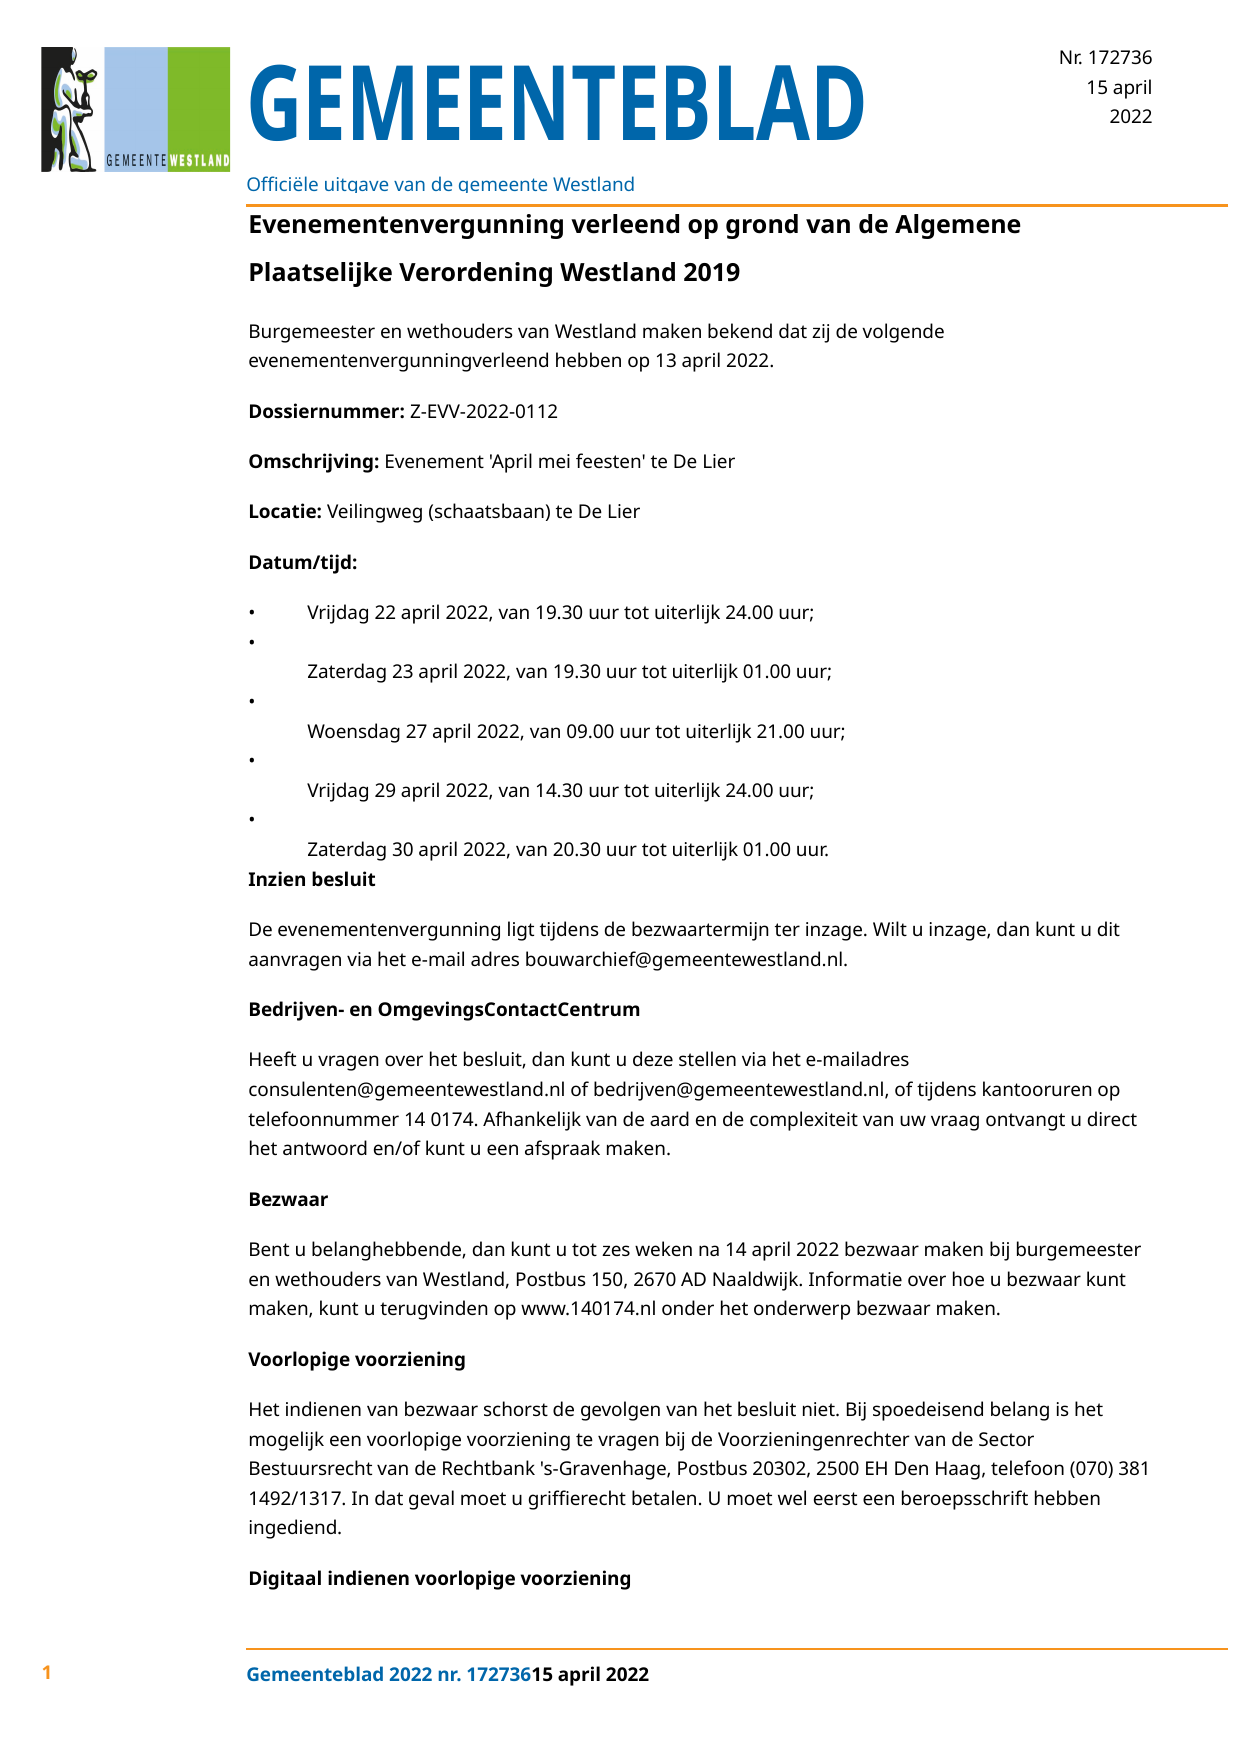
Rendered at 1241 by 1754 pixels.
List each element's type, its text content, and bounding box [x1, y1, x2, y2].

list Vrijdag 29 april 2022, van 14.30 uur tot uiterlijk 24.00 uur; [248, 777, 1152, 803]
list Vrijdag 22 april 2022, van 19.30 uur tot uiterlijk 24.00 uur; [248, 599, 1152, 625]
text Digitaal indienen voorlopige voorziening [248, 1565, 1152, 1591]
text Locatie: Veilingweg (schaatsbaan) te De Lier [248, 499, 1152, 524]
text De evenementenvergunning ligt tijdens de bezwaartermijn ter inzage. Wilt u inzage, dan kunt u dit aanvragen via het e-mail adres bouwarchief@gemeentewestland.nl. [248, 916, 1152, 972]
text Omschrijving: Evenement 'April mei feesten' te De Lier [248, 448, 1152, 474]
text Bent u belanghebbende, dan kunt u tot zes weken na 14 april 2022 bezwaar maken bij burgemeester en wethouders van Westland, Postbus 150, 2670 AD Naaldwijk. Informatie over hoe u bezwaar kunt maken, kunt u terugvinden op www.140174.nl onder het onderwerp bezwaar maken. [248, 1236, 1152, 1321]
text Bedrijven- en OmgevingsContactCentrum [248, 996, 1152, 1022]
text Inzien besluit [248, 866, 1152, 892]
text Het indienen van bezwaar schorst de gevolgen van het besluit niet. Bij spoedeisend belang is het mogelijk een voorlopige voorziening te vragen bij de Voorzieningenrechter van de Sector Bestuursrecht van de Rechtbank 's-Gravenhage, Postbus 20302, 2500 EH Den Haag, telefoon (070) 381 1492/1317. In dat geval moet u griffierecht betalen. U moet wel eerst een beroepsschrift hebben ingediend. [248, 1396, 1152, 1540]
picture [41, 47, 231, 172]
text Datum/tijd: [248, 549, 1152, 575]
list Zaterdag 23 april 2022, van 19.30 uur tot uiterlijk 01.00 uur; [248, 659, 1152, 684]
text Bezwaar [248, 1186, 1152, 1212]
list Zaterdag 30 april 2022, van 20.30 uur tot uiterlijk 01.00 uur. [248, 836, 1152, 862]
text Heeft u vragen over het besluit, dan kunt u deze stellen via het e-mailadres consulenten@gemeentewestland.nl of bedrijven@gemeentewestland.nl, of tijdens kantooruren op telefoonnummer 14 0174. Afhankelijk van de aard en de complexiteit van uw vraag ontvangt u direct het antwoord en/of kunt u een afspraak maken. [248, 1047, 1152, 1161]
text Burgemeester en wethouders van Westland maken bekend dat zij de volgende evenementenvergunningverleend hebben op 13 april 2022. [248, 318, 1152, 373]
list Woensdag 27 april 2022, van 09.00 uur tot uiterlijk 21.00 uur; [248, 718, 1152, 744]
text Voorlopige voorziening [248, 1346, 1152, 1372]
text Dossiernummer: Z-EVV-2022-0112 [248, 398, 1152, 424]
text Evenementenvergunning verleend op grond van de Algemene Plaatselijke Verordening Westland 2019 [248, 207, 1152, 288]
